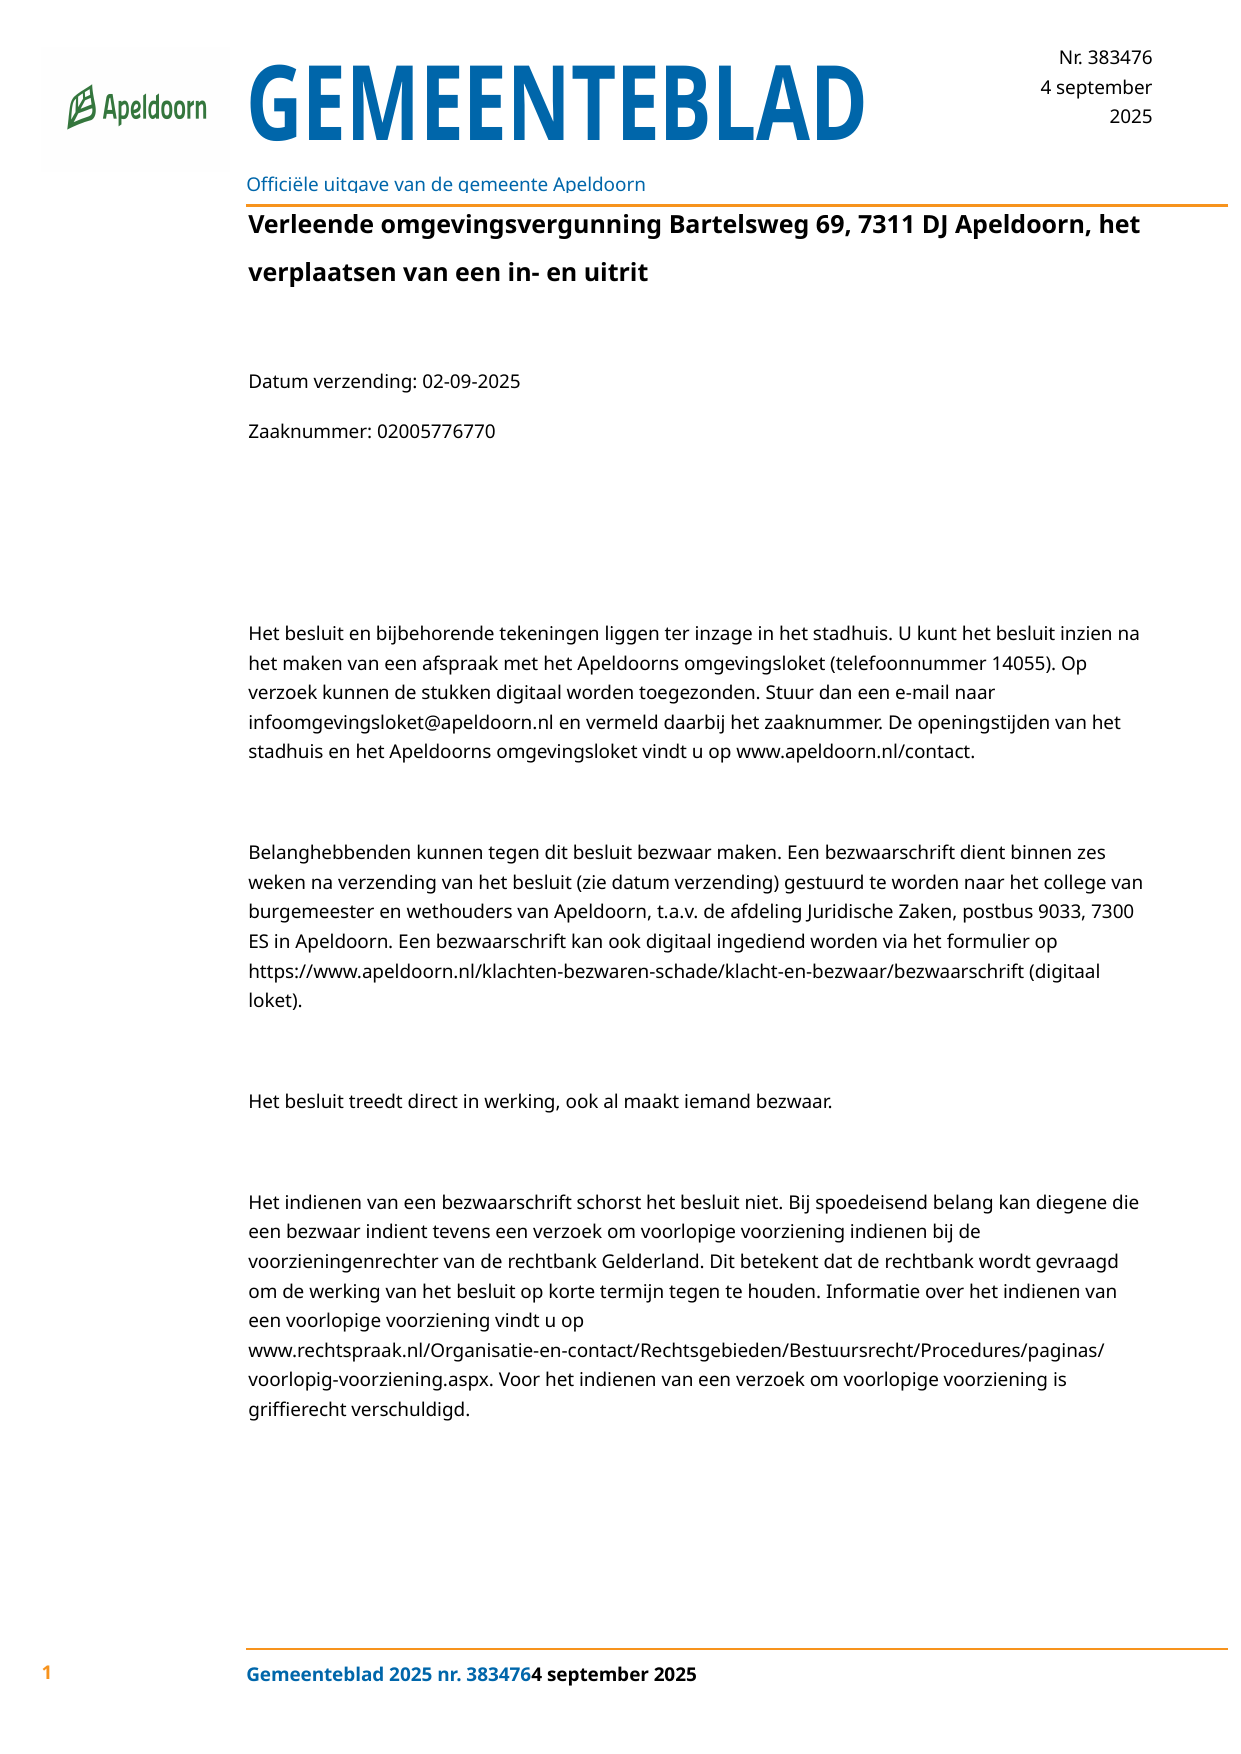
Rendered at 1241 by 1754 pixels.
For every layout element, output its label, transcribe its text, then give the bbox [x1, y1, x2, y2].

text Het besluit treedt direct in werking, ook al maakt iemand bezwaar. [248, 1088, 1152, 1114]
text Datum verzending: 02-09-2025 [248, 368, 1152, 394]
text Het indienen van een bezwaarschrift schorst het besluit niet. Bij spoedeisend belang kan diegene die een bezwaar indient tevens een verzoek om voorlopige voorziening indienen bij de voorzieningenrechter van de rechtbank Gelderland. Dit betekent dat de rechtbank wordt gevraagd om de werking van het besluit op korte termijn tegen te houden. Informatie over het indienen van een voorlopige voorziening vindt u op www.rechtspraak.nl/Organisatie-en-contact/Rechtsgebieden/Bestuursrecht/Procedures/paginas/voorlopig-voorziening.aspx. Voor het indienen van een verzoek om voorlopige voorziening is griffierecht verschuldigd. [248, 1189, 1152, 1422]
text Verleende omgevingsvergunning Bartelsweg 69, 7311 DJ Apeldoorn, het verplaatsen van een in- en uitrit [248, 207, 1152, 288]
text Het besluit en bijbehorende tekeningen liggen ter inzage in het stadhuis. U kunt het besluit inzien na het maken van een afspraak met het Apeldoorns omgevingsloket (telefoonnummer 14055). Op verzoek kunnen de stukken digitaal worden toegezonden. Stuur dan een e-mail naar infoomgevingsloket@apeldoorn.nl en vermeld daarbij het zaaknummer. De openingstijden van het stadhuis en het Apeldoorns omgevingsloket vindt u op www.apeldoorn.nl/contact. [248, 620, 1152, 764]
picture [41, 47, 231, 172]
text Zaaknummer: 02005776770 [248, 419, 1152, 444]
text Belanghebbenden kunnen tegen dit besluit bezwaar maken. Een bezwaarschrift dient binnen zes weken na verzending van het besluit (zie datum verzending) gestuurd te worden naar het college van burgemeester en wethouders van Apeldoorn, t.a.v. de afdeling Juridische Zaken, postbus 9033, 7300 ES in Apeldoorn. Een bezwaarschrift kan ook digitaal ingediend worden via het formulier op https://www.apeldoorn.nl/klachten-bezwaren-schade/klacht-en-bezwaar/bezwaarschrift (digitaal loket). [248, 839, 1152, 1013]
